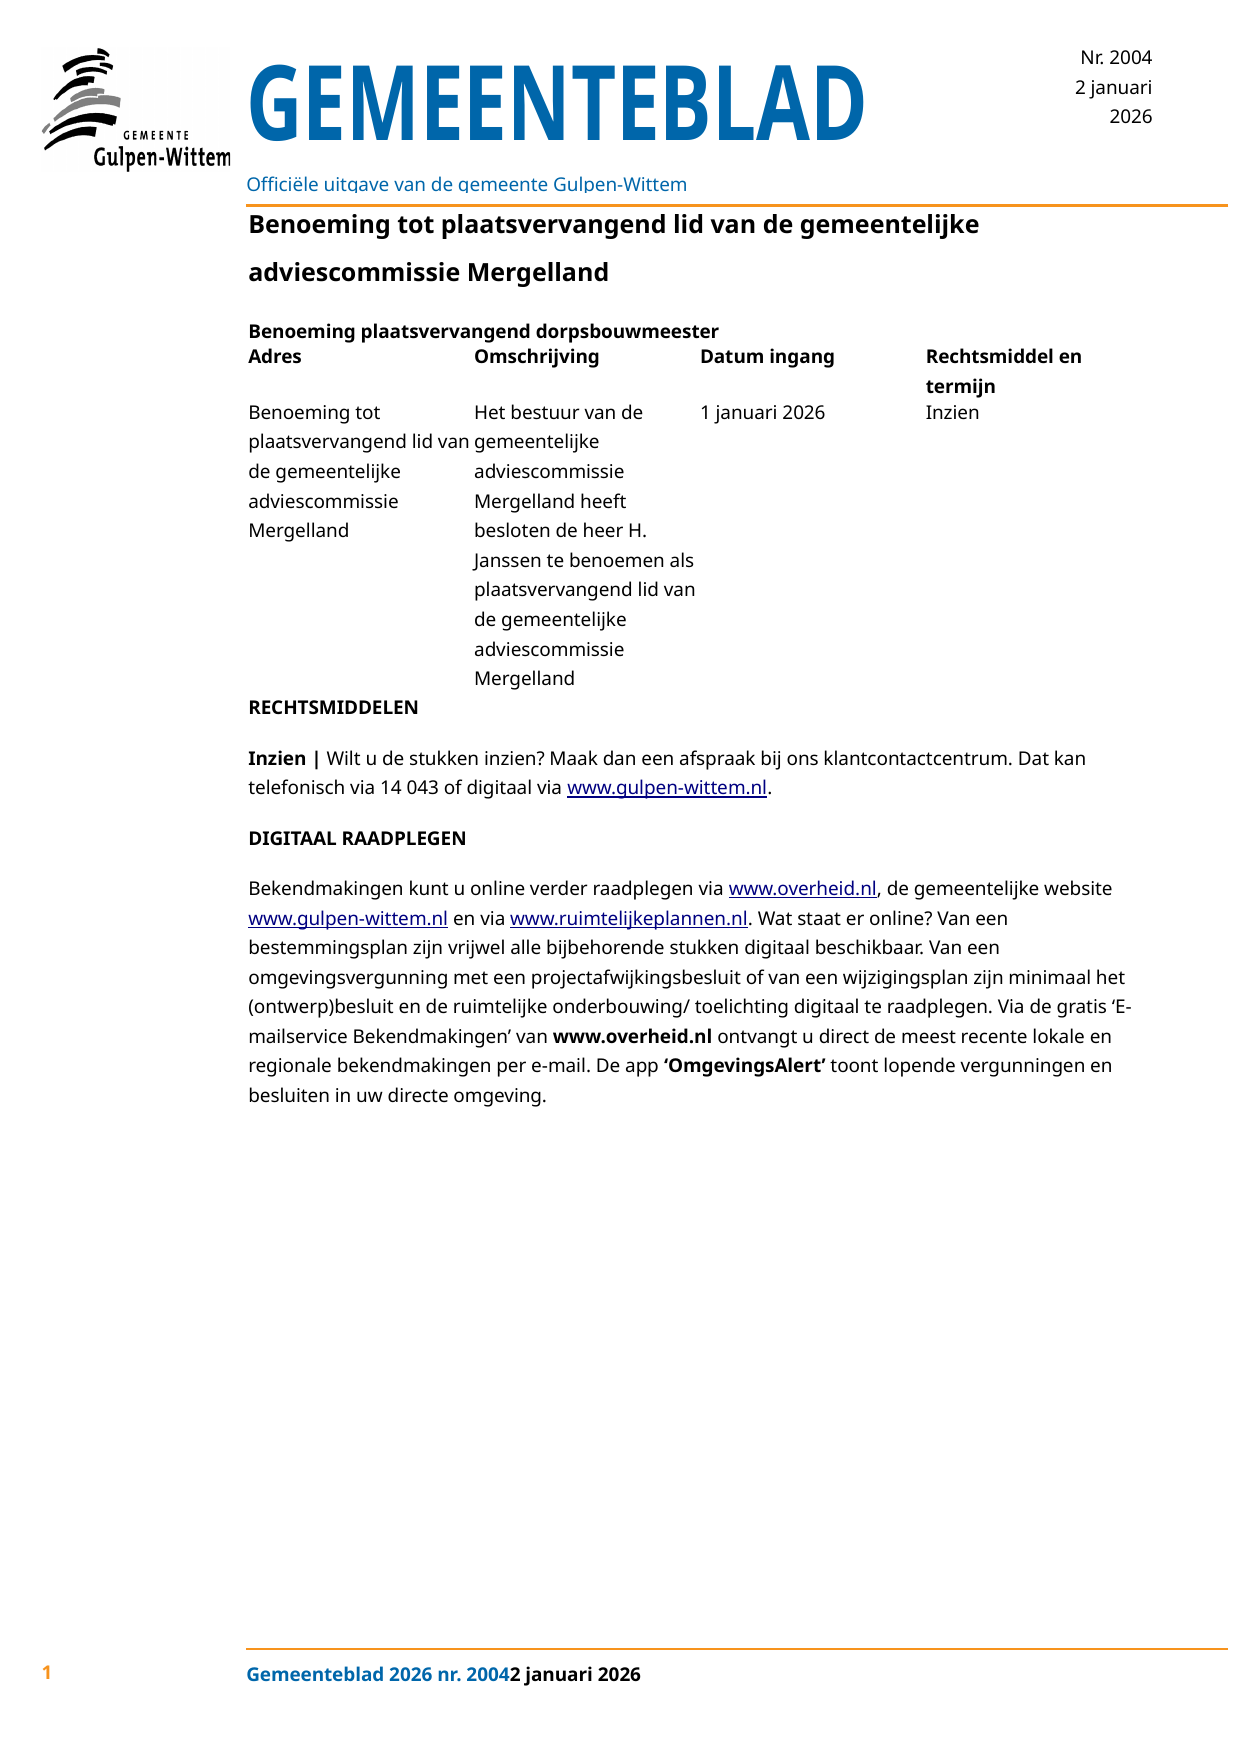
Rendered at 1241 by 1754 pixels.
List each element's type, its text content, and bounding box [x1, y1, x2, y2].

table_cell Benoeming tot plaatsvervangend lid van de gemeentelijke adviescommissie Mergelland [248, 399, 474, 691]
table_cell Omschrijving [474, 344, 700, 399]
table_cell Inzien [926, 399, 1152, 691]
text RECHTSMIDDELEN [248, 694, 1152, 720]
picture [41, 47, 231, 172]
table_header Benoeming plaatsvervangend dorpsbouwmeester [248, 318, 1152, 344]
text Bekendmakingen kunt u online verder raadplegen via www.overheid.nl, de gemeentelijke website www.gulpen-wittem.nl en via www.ruimtelijkeplannen.nl. Wat staat er online? Van een bestemmingsplan zijn vrijwel alle bijbehorende stukken digitaal beschikbaar. Van een omgevingsvergunning met een projectafwijkingsbesluit of van een wijzigingsplan zijn minimaal het (ontwerp)besluit en de ruimtelijke onderbouwing/ toelichting digitaal te raadplegen. Via de gratis ‘E-mailservice Bekendmakingen’ van www.overheid.nl ontvangt u direct de meest recente lokale en regionale bekendmakingen per e-mail. De app ‘OmgevingsAlert’ toont lopende vergunningen en besluiten in uw directe omgeving. [248, 875, 1152, 1108]
table_cell Het bestuur van de gemeentelijke adviescommissie Mergelland heeft besloten de heer H. Janssen te benoemen als plaatsvervangend lid van de gemeentelijke adviescommissie Mergelland [474, 399, 700, 691]
text DIGITAAL RAADPLEGEN [248, 825, 1152, 850]
table_cell 1 januari 2026 [700, 399, 926, 691]
text Inzien | Wilt u de stukken inzien? Maak dan een afspraak bij ons klantcontactcentrum. Dat kan telefonisch via 14 043 of digitaal via www.gulpen-wittem.nl. [248, 745, 1152, 800]
table_cell Rechtsmiddel en termijn [926, 344, 1152, 399]
table_cell Adres [248, 344, 474, 399]
table_cell Datum ingang [700, 344, 926, 399]
text Benoeming tot plaatsvervangend lid van de gemeentelijke adviescommissie Mergelland [248, 207, 1152, 288]
